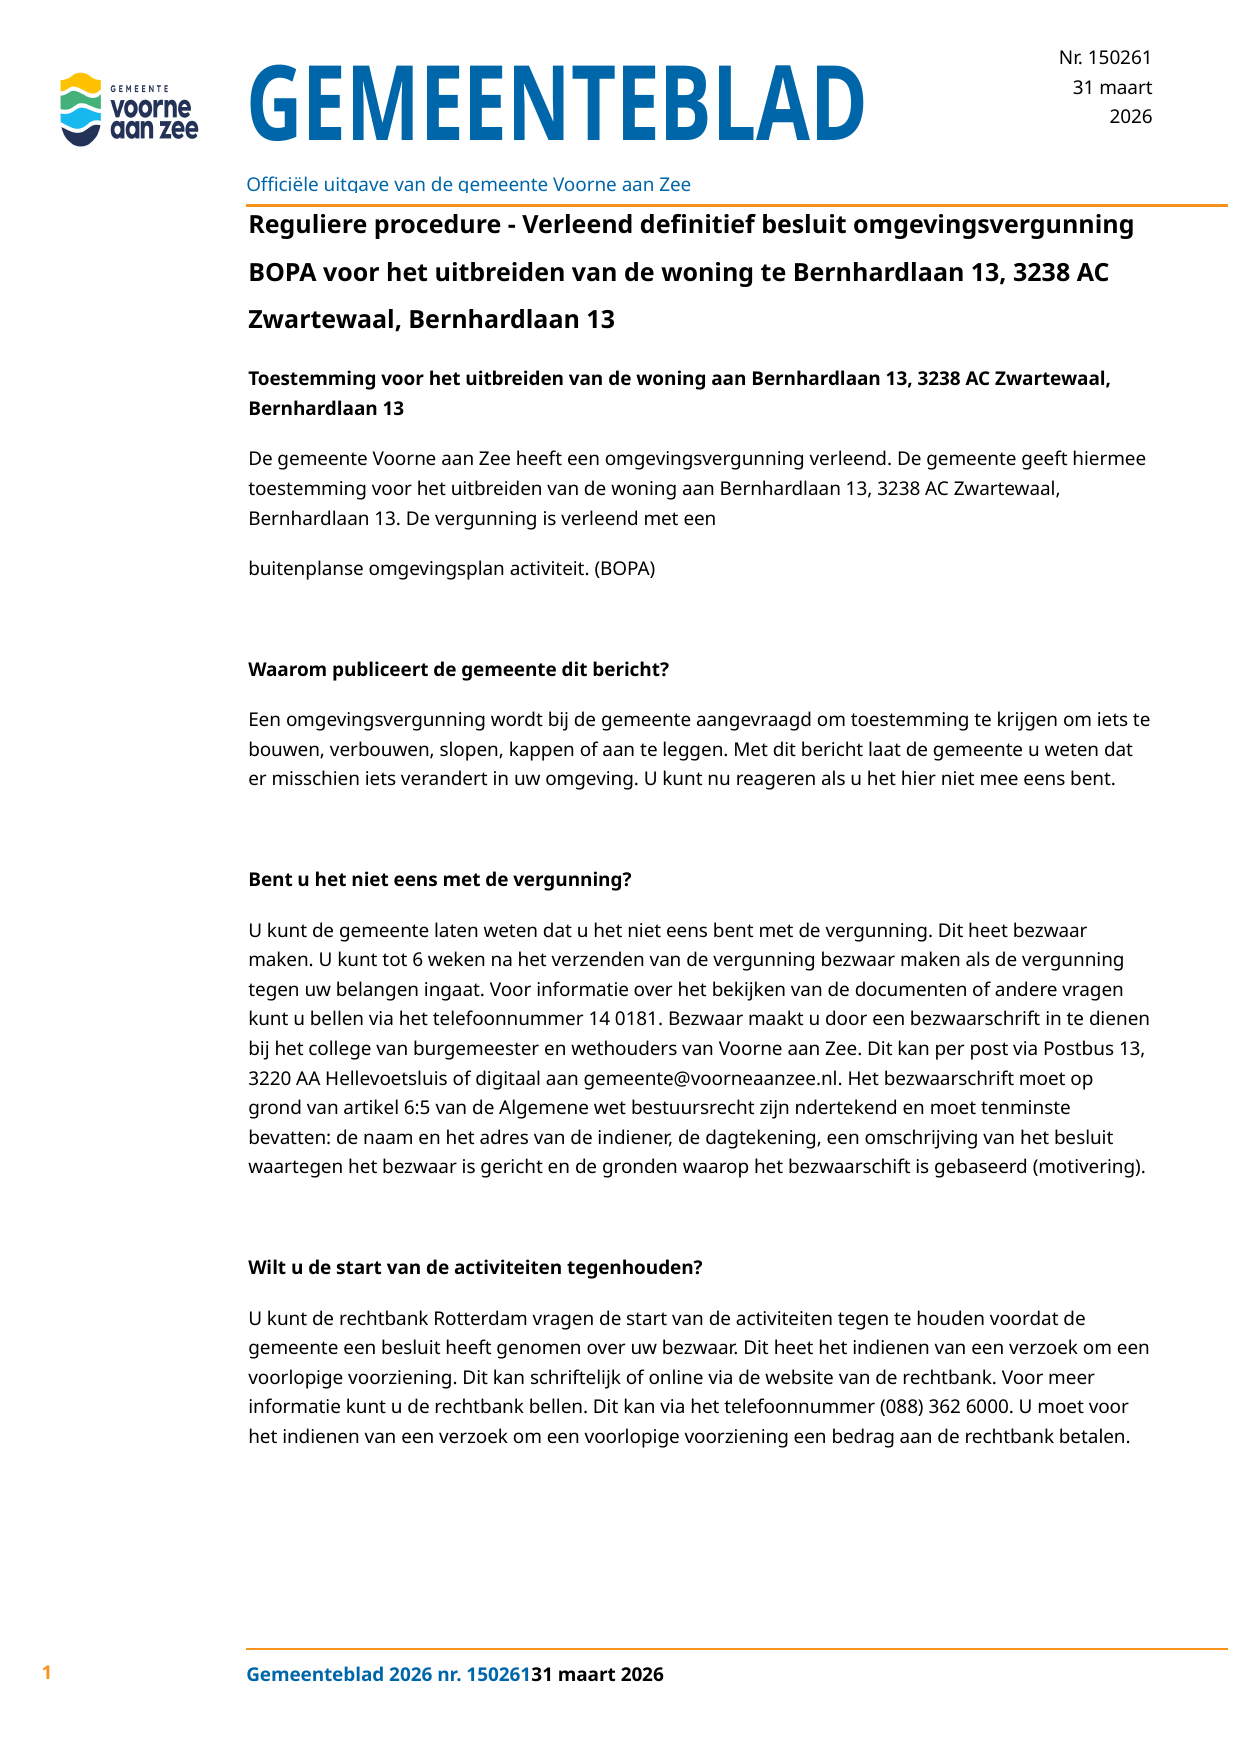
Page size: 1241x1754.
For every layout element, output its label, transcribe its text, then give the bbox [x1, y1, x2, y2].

text Wilt u de start van de activiteiten tegenhouden? [248, 1254, 1152, 1280]
text U kunt de gemeente laten weten dat u het niet eens bent met de vergunning. Dit heet bezwaar maken. U kunt tot 6 weken na het verzenden van de vergunning bezwaar maken als de vergunning tegen uw belangen ingaat. Voor informatie over het bekijken van de documenten of andere vragen kunt u bellen via het telefoonnummer 14 0181. Bezwaar maakt u door een bezwaarschrift in te dienen bij het college van burgemeester en wethouders van Voorne aan Zee. Dit kan per post via Postbus 13, 3220 AA Hellevoetsluis of digitaal aan gemeente@voorneaanzee.nl. Het bezwaarschrift moet op grond van artikel 6:5 van de Algemene wet bestuursrecht zijn ndertekend en moet tenminste bevatten: de naam en het adres van de indiener, de dagtekening, een omschrijving van het besluit waartegen het bezwaar is gericht en de gronden waarop het bezwaarschift is gebaseerd (motivering). [248, 917, 1152, 1179]
text Een omgevingsvergunning wordt bij de gemeente aangevraagd om toestemming te krijgen om iets te bouwen, verbouwen, slopen, kappen of aan te leggen. Met dit bericht laat de gemeente u weten dat er misschien iets verandert in uw omgeving. U kunt nu reageren als u het hier niet mee eens bent. [248, 706, 1152, 791]
text Bent u het niet eens met de vergunning? [248, 866, 1152, 892]
text buitenplanse omgevingsplan activiteit. (BOPA) [248, 555, 1152, 581]
text Waarom publiceert de gemeente dit bericht? [248, 656, 1152, 682]
picture [41, 47, 231, 172]
text Reguliere procedure - Verleend definitief besluit omgevingsvergunning BOPA voor het uitbreiden van de woning te Bernhardlaan 13, 3238 AC Zwartewaal, Bernhardlaan 13 [248, 207, 1152, 336]
text U kunt de rechtbank Rotterdam vragen de start van de activiteiten tegen te houden voordat de gemeente een besluit heeft genomen over uw bezwaar. Dit heet het indienen van een verzoek om een voorlopige voorziening. Dit kan schriftelijk of online via de website van de rechtbank. Voor meer informatie kunt u de rechtbank bellen. Dit kan via het telefoonnummer (088) 362 6000. U moet voor het indienen van een verzoek om een voorlopige voorziening een bedrag aan de rechtbank betalen. [248, 1305, 1152, 1449]
text De gemeente Voorne aan Zee heeft een omgevingsvergunning verleend. De gemeente geeft hiermee toestemming voor het uitbreiden van de woning aan Bernhardlaan 13, 3238 AC Zwartewaal, Bernhardlaan 13. De vergunning is verleend met een [248, 446, 1152, 530]
text Toestemming voor het uitbreiden van de woning aan Bernhardlaan 13, 3238 AC Zwartewaal, Bernhardlaan 13 [248, 366, 1152, 421]
